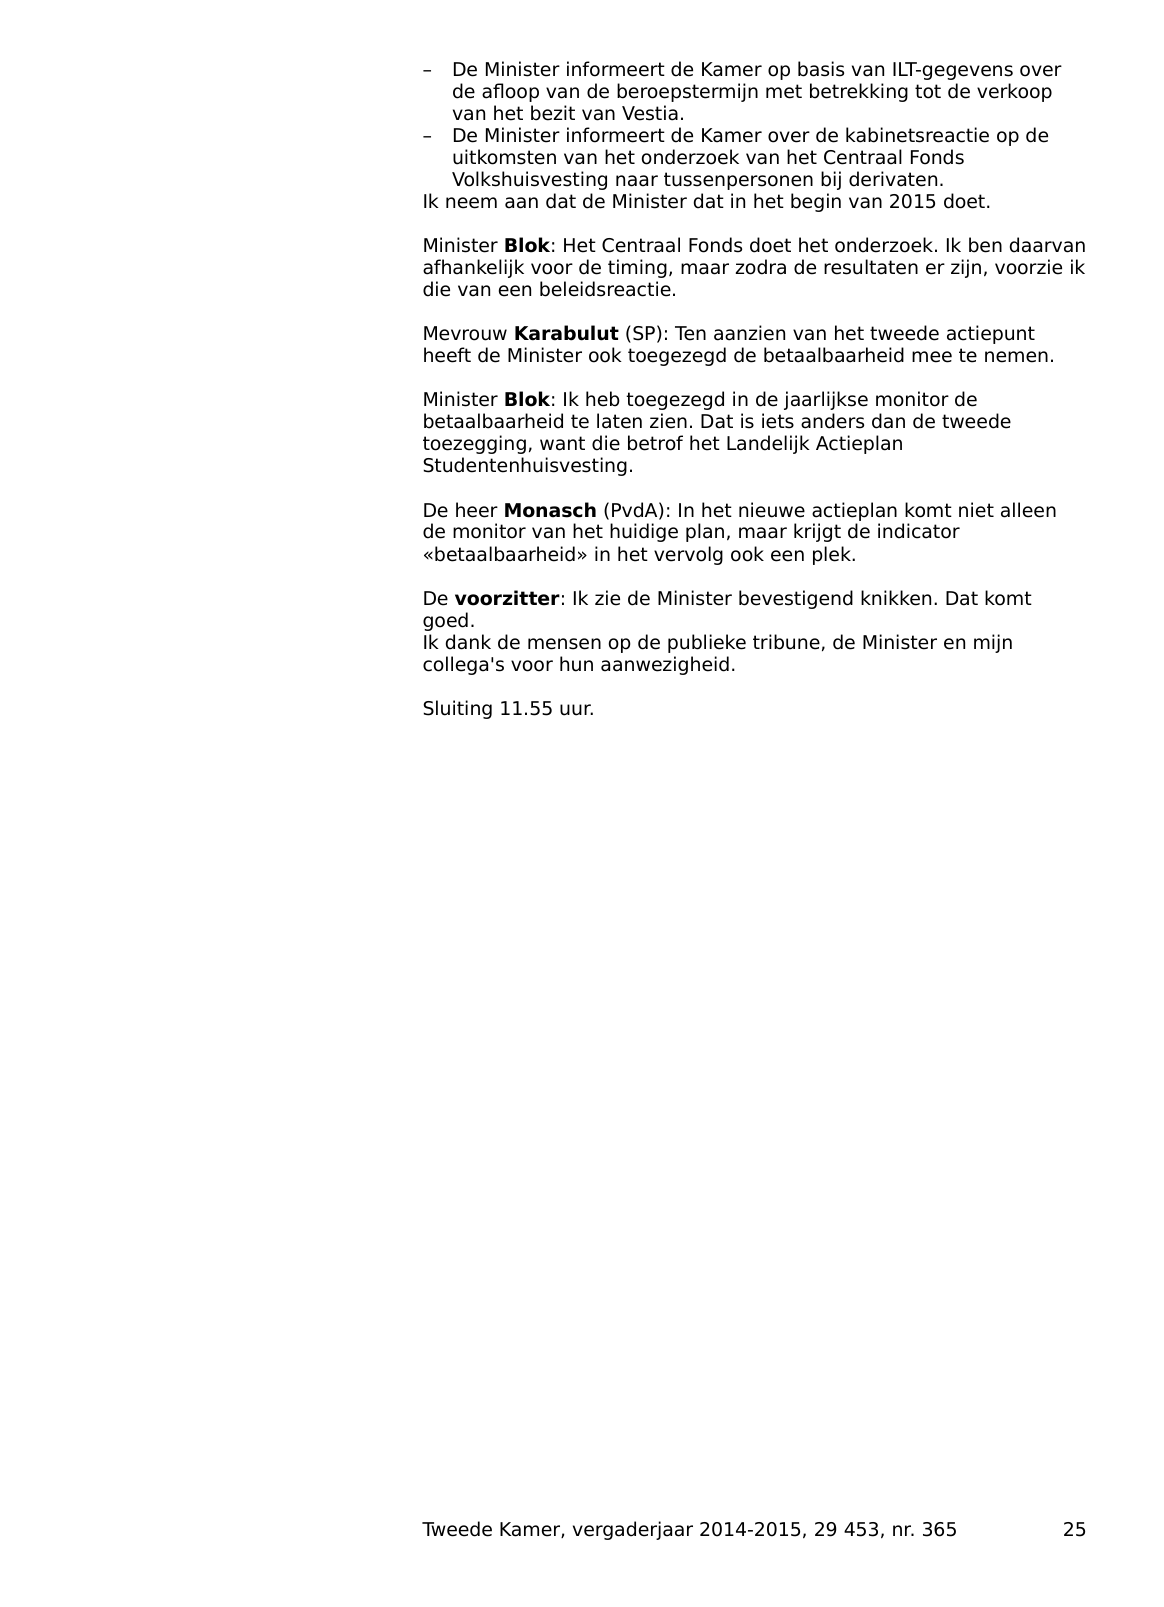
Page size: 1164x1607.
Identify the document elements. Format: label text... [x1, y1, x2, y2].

text – De Minister informeert de Kamer op basis van ILT-gegevens over de afloop van de beroepstermijn met betrekking tot de verkoop van het bezit van Vestia. [422, 59, 1087, 125]
text De voorzitter: Ik zie de Minister bevestigend knikken. Dat komt goed. [422, 588, 1087, 632]
text Mevrouw Karabulut (SP): Ten aanzien van het tweede actiepunt heeft de Minister ook toegezegd de betaalbaarheid mee te nemen. [422, 323, 1087, 367]
text Ik dank de mensen op de publieke tribune, de Minister en mijn collega's voor hun aanwezigheid. [422, 632, 1087, 676]
text Minister Blok: Ik heb toegezegd in de jaarlijkse monitor de betaalbaarheid te laten zien. Dat is iets anders dan de tweede toezegging, want die betrof het Landelijk Actieplan Studentenhuisvesting. [422, 389, 1087, 477]
text Ik neem aan dat de Minister dat in het begin van 2015 doet. [422, 191, 1087, 213]
text De heer Monasch (PvdA): In het nieuwe actieplan komt niet alleen de monitor van het huidige plan, maar krijgt de indicator «betaalbaarheid» in het vervolg ook een plek. [422, 499, 1087, 565]
text Sluiting 11.55 uur. [422, 698, 1087, 720]
text Minister Blok: Het Centraal Fonds doet het onderzoek. Ik ben daarvan afhankelijk voor de timing, maar zodra de resultaten er zijn, voorzie ik die van een beleidsreactie. [422, 235, 1087, 301]
text – De Minister informeert de Kamer over de kabinetsreactie op de uitkomsten van het onderzoek van het Centraal Fonds Volkshuisvesting naar tussenpersonen bij derivaten. [422, 125, 1087, 191]
